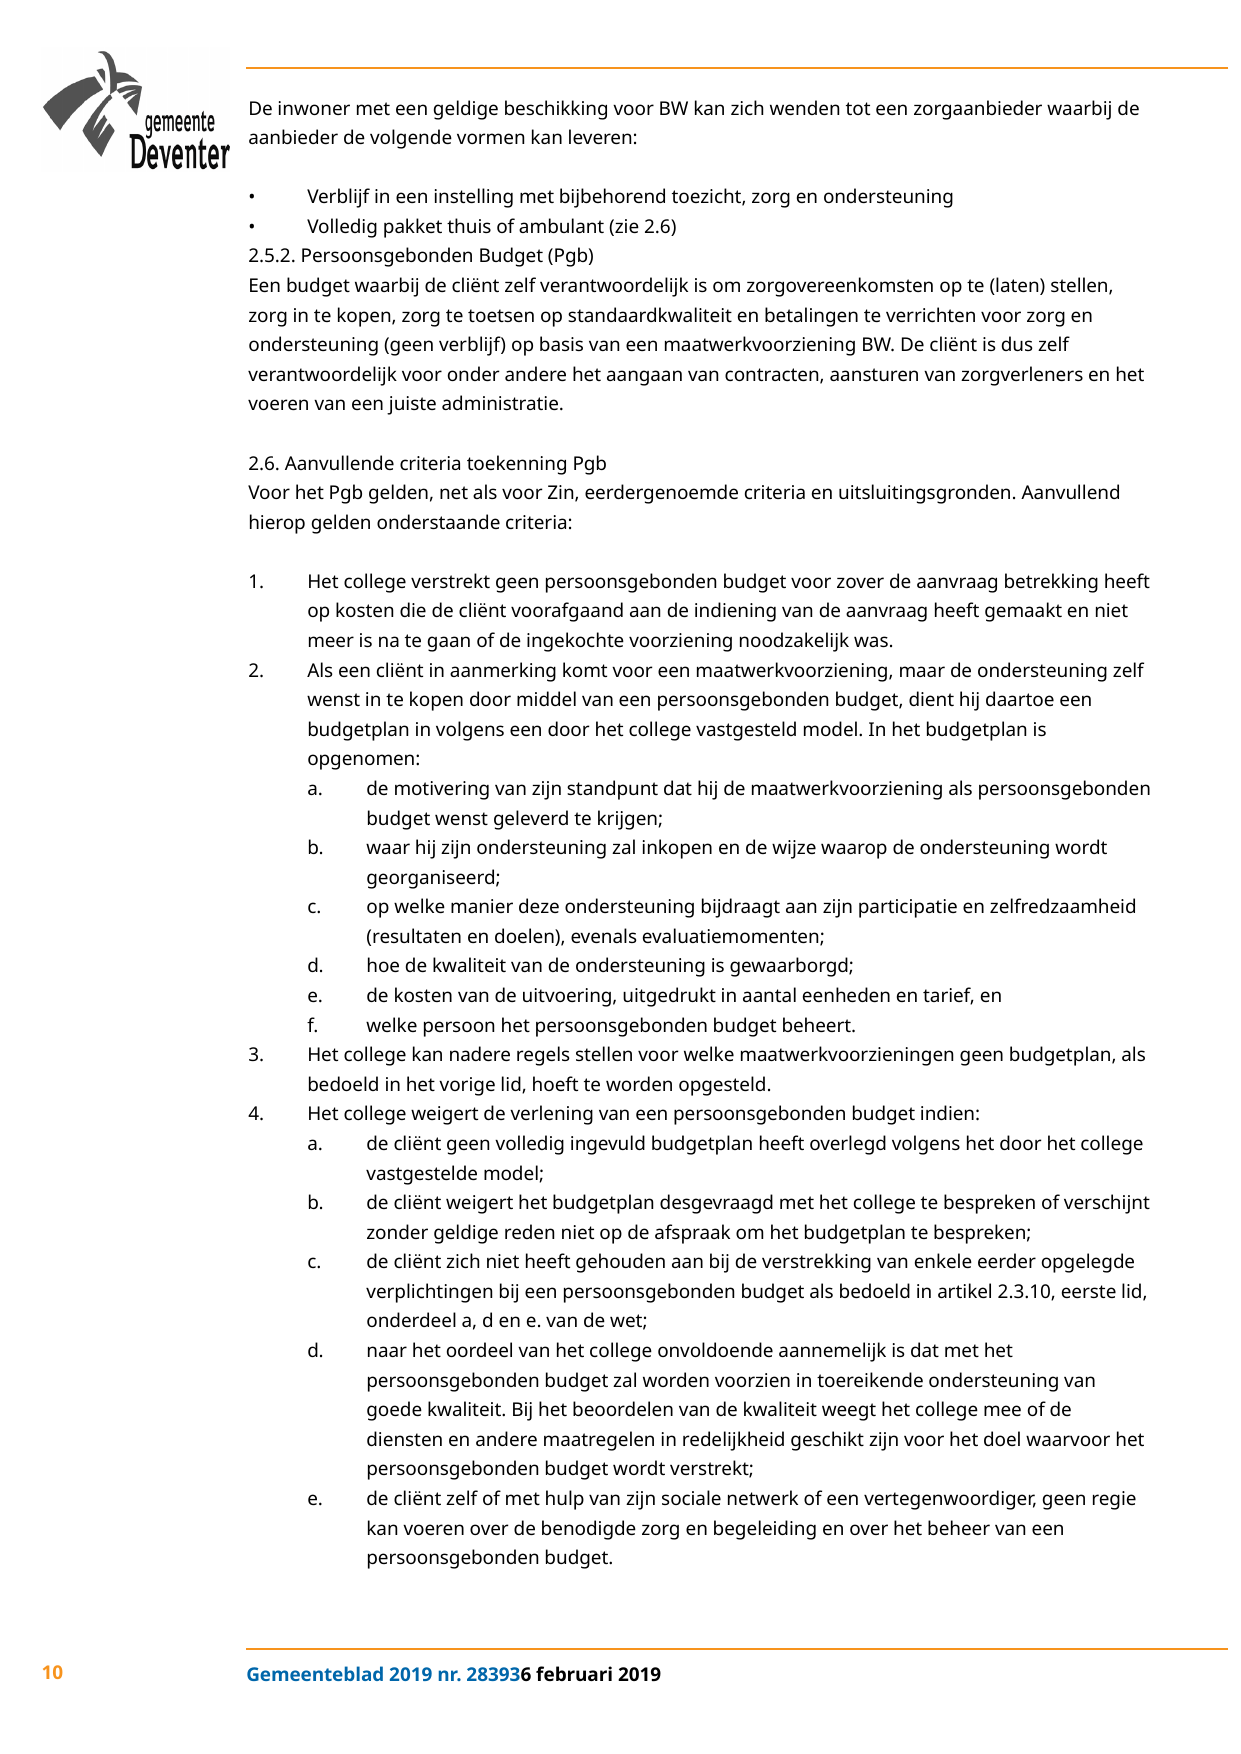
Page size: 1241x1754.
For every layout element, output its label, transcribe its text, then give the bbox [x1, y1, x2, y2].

picture [41, 47, 231, 172]
text Voor het Pgb gelden, net als voor Zin, eerdergenoemde criteria en uitsluitingsgronden. Aanvullend hierop gelden onderstaande criteria: [248, 479, 1152, 535]
list naar het oordeel van het college onvoldoende aannemelijk is dat met het persoonsgebonden budget zal worden voorzien in toereikende ondersteuning van goede kwaliteit. Bij het beoordelen van de kwaliteit weegt het college mee of de diensten en andere maatregelen in redelijkheid geschikt zijn voor het doel waarvoor het persoonsgebonden budget wordt verstrekt; [307, 1337, 1152, 1481]
list de cliënt weigert het budgetplan desgevraagd met het college te bespreken of verschijnt zonder geldige reden niet op de afspraak om het budgetplan te bespreken; [307, 1189, 1152, 1245]
list op welke manier deze ondersteuning bijdraagt aan zijn participatie en zelfredzaamheid (resultaten en doelen), evenals evaluatiemomenten; [307, 893, 1152, 949]
list Het college kan nadere regels stellen voor welke maatwerkvoorzieningen geen budgetplan, als bedoeld in het vorige lid, hoeft te worden opgesteld. [248, 1041, 1152, 1097]
list de motivering van zijn standpunt dat hij de maatwerkvoorziening als persoonsgebonden budget wenst geleverd te krijgen; [307, 775, 1152, 831]
list de cliënt zich niet heeft gehouden aan bij de verstrekking van enkele eerder opgelegde verplichtingen bij een persoonsgebonden budget als bedoeld in artikel 2.3.10, eerste lid, onderdeel a, d en e. van de wet; [307, 1248, 1152, 1333]
list Volledig pakket thuis of ambulant (zie 2.6) [248, 213, 1152, 239]
list Als een cliënt in aanmerking komt voor een maatwerkvoorziening, maar de ondersteuning zelf wenst in te kopen door middel van een persoonsgebonden budget, dient hij daartoe een budgetplan in volgens een door het college vastgesteld model. In het budgetplan is opgenomen: [248, 657, 1152, 771]
text Een budget waarbij de cliënt zelf verantwoordelijk is om zorgovereenkomsten op te (laten) stellen, zorg in te kopen, zorg te toetsen op standaardkwaliteit en betalingen te verrichten voor zorg en ondersteuning (geen verblijf) op basis van een maatwerkvoorziening BW. De cliënt is dus zelf verantwoordelijk voor onder andere het aangaan van contracten, aansturen van zorgverleners en het voeren van een juiste administratie. [248, 272, 1152, 416]
list Het college verstrekt geen persoonsgebonden budget voor zover de aanvraag betrekking heeft op kosten die de cliënt voorafgaand aan de indiening van de aanvraag heeft gemaakt en niet meer is na te gaan of de ingekochte voorziening noodzakelijk was. [248, 568, 1152, 653]
text De inwoner met een geldige beschikking voor BW kan zich wenden tot een zorgaanbieder waarbij de aanbieder de volgende vormen kan leveren: [248, 95, 1152, 150]
list de kosten van de uitvoering, uitgedrukt in aantal eenheden en tarief, en [307, 982, 1152, 1008]
list Verblijf in een instelling met bijbehorend toezicht, zorg en ondersteuning [248, 183, 1152, 209]
list hoe de kwaliteit van de ondersteuning is gewaarborgd; [307, 953, 1152, 978]
text 2.6. Aanvullende criteria toekenning Pgb [248, 450, 1152, 476]
list welke persoon het persoonsgebonden budget beheert. [307, 1012, 1152, 1038]
list waar hij zijn ondersteuning zal inkopen en de wijze waarop de ondersteuning wordt georganiseerd; [307, 834, 1152, 890]
text 2.5.2. Persoonsgebonden Budget (Pgb) [248, 243, 1152, 268]
list de cliënt zelf of met hulp van zijn sociale netwerk of een vertegenwoordiger, geen regie kan voeren over de benodigde zorg en begeleiding en over het beheer van een persoonsgebonden budget. [307, 1485, 1152, 1570]
list de cliënt geen volledig ingevuld budgetplan heeft overlegd volgens het door het college vastgestelde model; [307, 1130, 1152, 1186]
list Het college weigert de verlening van een persoonsgebonden budget indien: [248, 1101, 1152, 1126]
